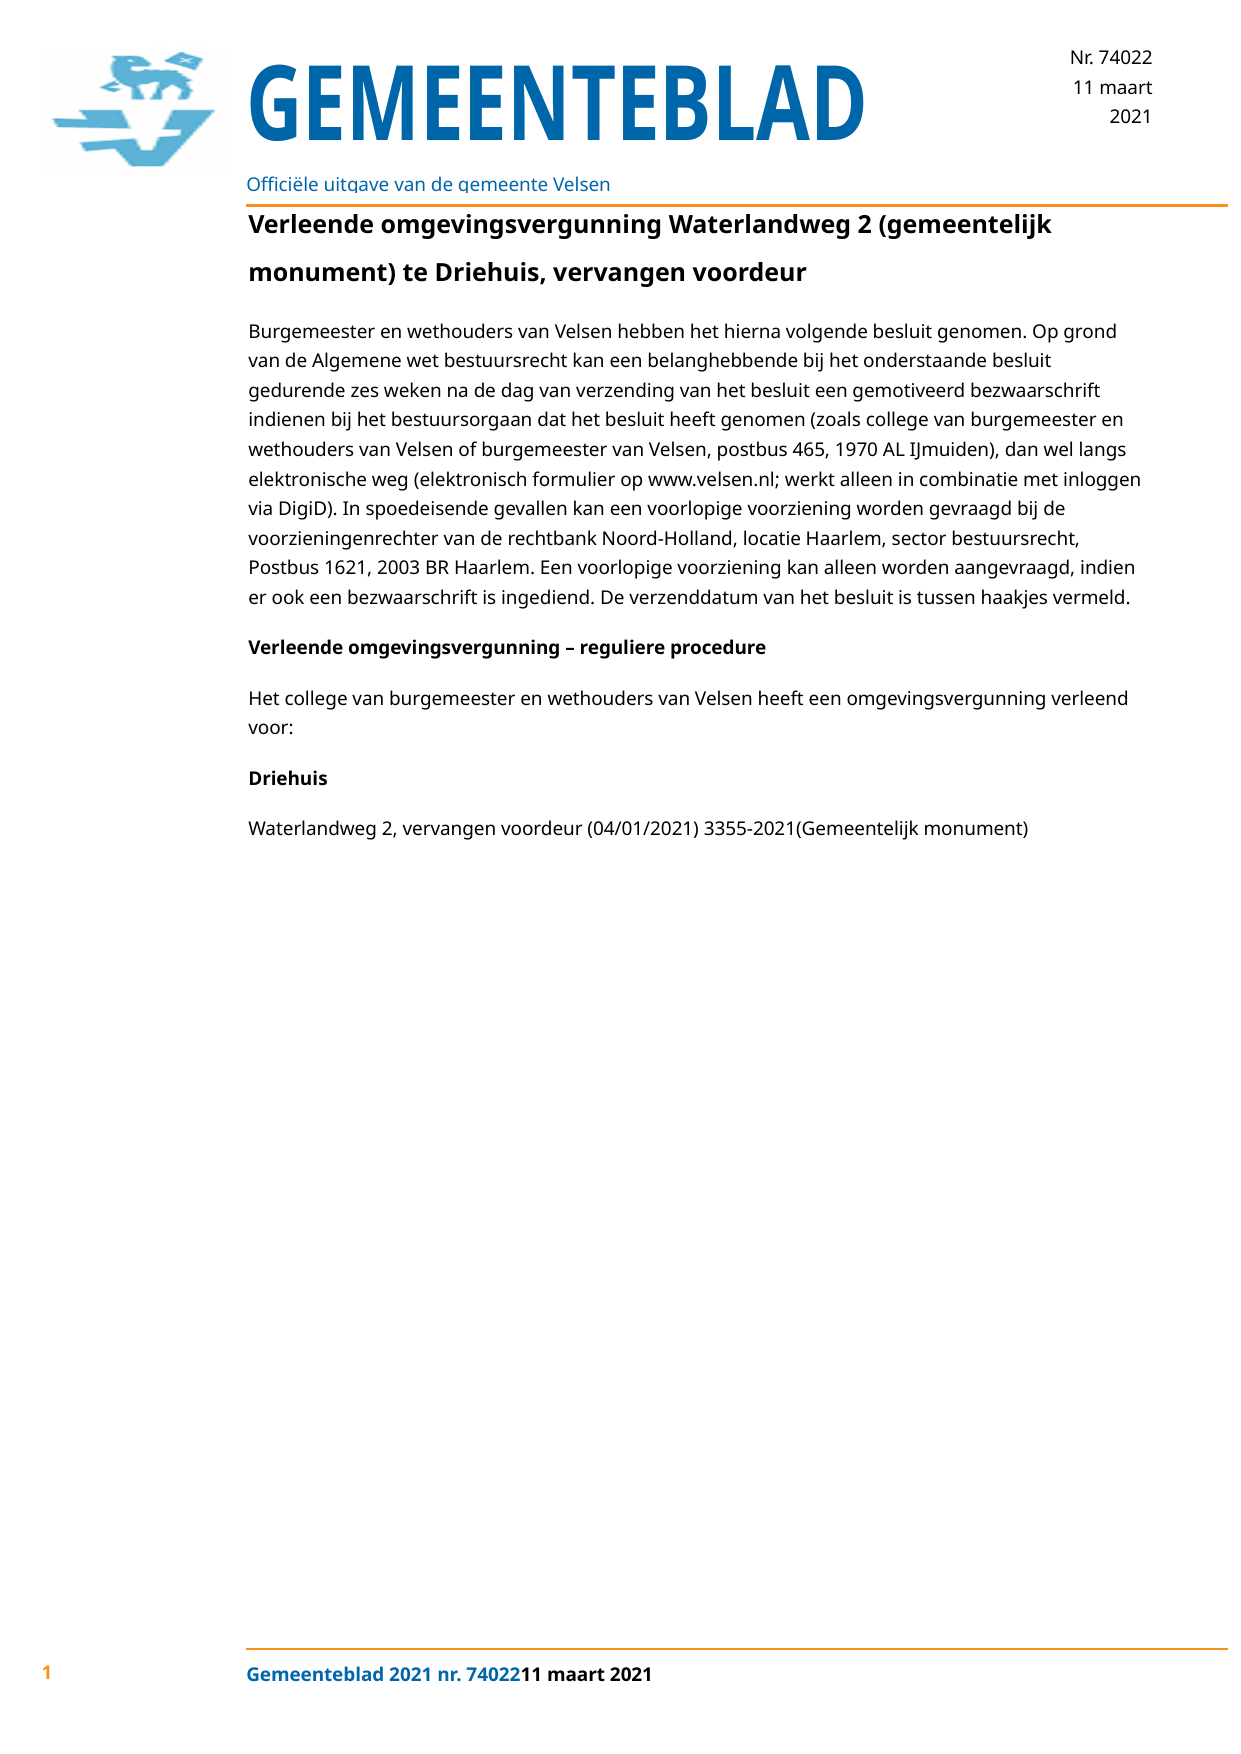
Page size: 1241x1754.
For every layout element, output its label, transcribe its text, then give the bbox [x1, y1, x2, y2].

text Verleende omgevingsvergunning – reguliere procedure [248, 634, 1152, 660]
text Driehuis [248, 765, 1152, 791]
text Waterlandweg 2, vervangen voordeur (04/01/2021) 3355-2021(Gemeentelijk monument) [248, 815, 1152, 841]
text Het college van burgemeester en wethouders van Velsen heeft een omgevingsvergunning verleend voor: [248, 685, 1152, 740]
text Burgemeester en wethouders van Velsen hebben het hierna volgende besluit genomen. Op grond van de Algemene wet bestuursrecht kan een belanghebbende bij het onderstaande besluit gedurende zes weken na de dag van verzending van het besluit een gemotiveerd bezwaarschrift indienen bij het bestuursorgaan dat het besluit heeft genomen (zoals college van burgemeester en wethouders van Velsen of burgemeester van Velsen, postbus 465, 1970 AL IJmuiden), dan wel langs elektronische weg (elektronisch formulier op www.velsen.nl; werkt alleen in combinatie met inloggen via DigiD). In spoedeisende gevallen kan een voorlopige voorziening worden gevraagd bij de voorzieningenrechter van de rechtbank Noord-Holland, locatie Haarlem, sector bestuursrecht, Postbus 1621, 2003 BR Haarlem. Een voorlopige voorziening kan alleen worden aangevraagd, indien er ook een bezwaarschrift is ingediend. De verzenddatum van het besluit is tussen haakjes vermeld. [248, 318, 1152, 610]
text Verleende omgevingsvergunning Waterlandweg 2 (gemeentelijk monument) te Driehuis, vervangen voordeur [248, 207, 1152, 288]
picture [41, 47, 231, 172]
